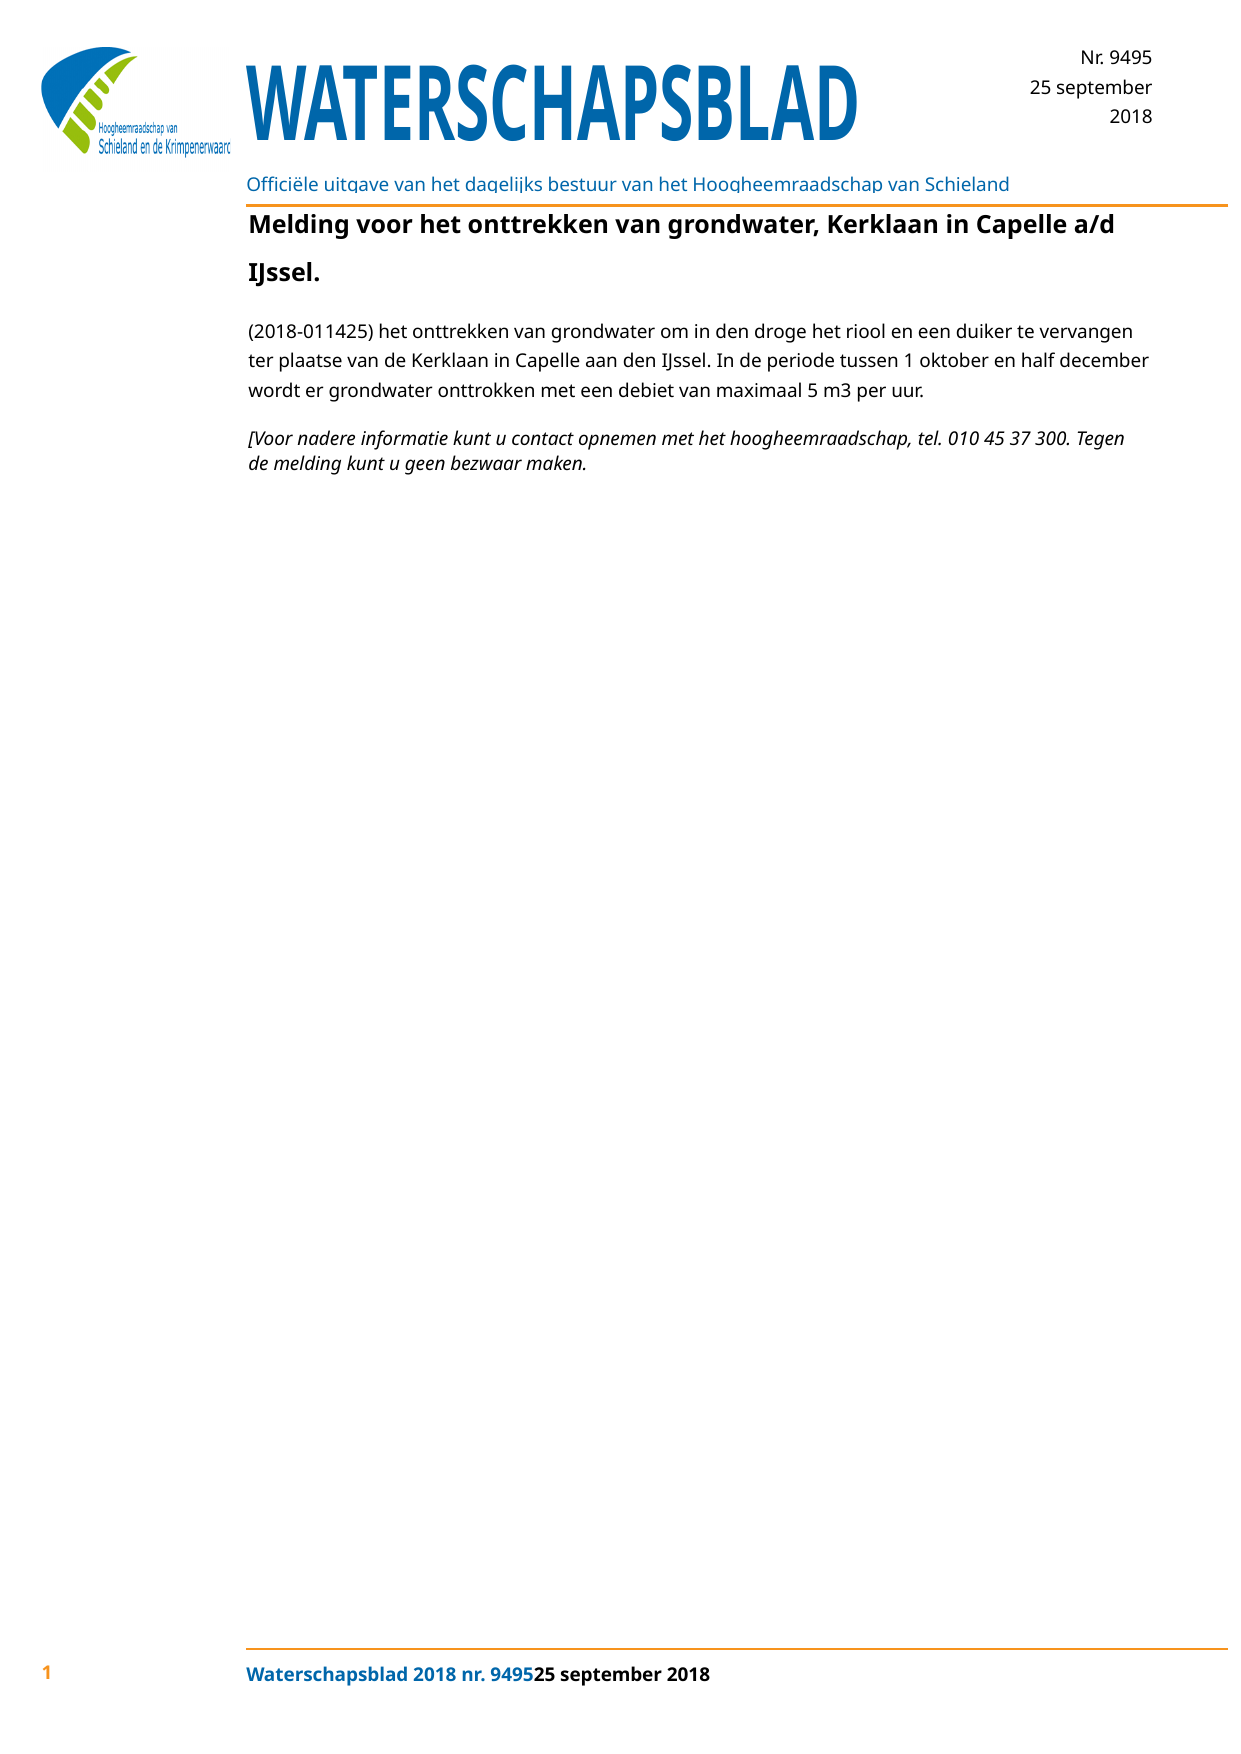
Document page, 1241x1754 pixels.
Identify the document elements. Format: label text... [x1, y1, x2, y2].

picture [41, 47, 231, 172]
text (2018-011425) het onttrekken van grondwater om in den droge het riool en een duiker te vervangen ter plaatse van de Kerklaan in Capelle aan den IJssel. In de periode tussen 1 oktober en half december wordt er grondwater onttrokken met een debiet van maximaal 5 m3 per uur. [248, 318, 1152, 403]
text [Voor nadere informatie kunt u contact opnemen met het hoogheemraadschap, tel. 010 45 37 300. Tegen de melding kunt u geen bezwaar maken. [248, 425, 1152, 476]
text Melding voor het onttrekken van grondwater, Kerklaan in Capelle a/d IJssel. [248, 207, 1152, 288]
